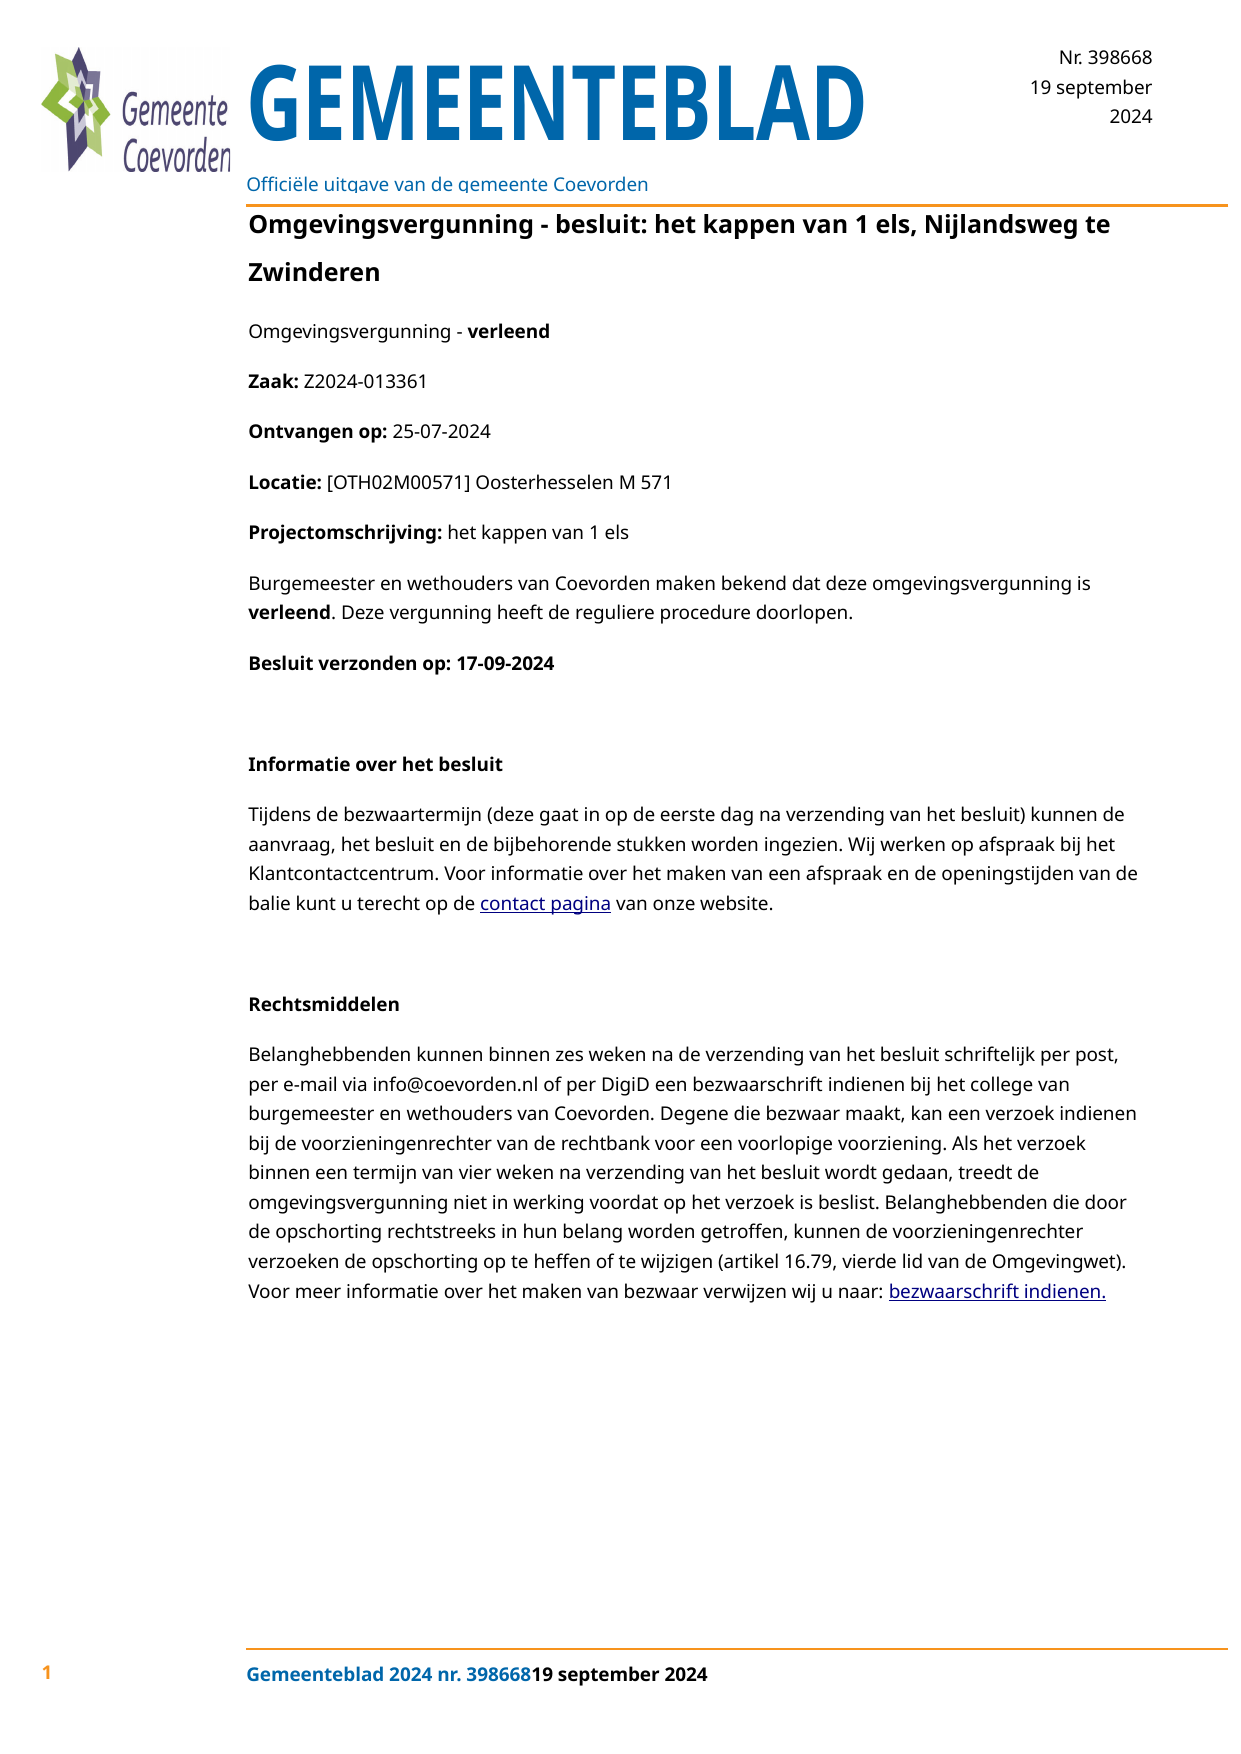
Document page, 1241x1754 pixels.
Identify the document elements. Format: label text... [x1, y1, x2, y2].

picture [41, 47, 231, 172]
text Zaak: Z2024-013361 [248, 368, 1152, 394]
text Ontvangen op: 25-07-2024 [248, 419, 1152, 444]
text Burgemeester en wethouders van Coevorden maken bekend dat deze omgevingsvergunning is verleend. Deze vergunning heeft de reguliere procedure doorlopen. [248, 570, 1152, 625]
text Tijdens de bezwaartermijn (deze gaat in op de eerste dag na verzending van het besluit) kunnen de aanvraag, het besluit en de bijbehorende stukken worden ingezien. Wij werken op afspraak bij het Klantcontactcentrum. Voor informatie over het maken van een afspraak en de openingstijden van de balie kunt u terecht op de contact pagina van onze website. [248, 801, 1152, 916]
text Omgevingsvergunning - verleend [248, 318, 1152, 344]
text Locatie: [OTH02M00571] Oosterhesselen M 571 [248, 469, 1152, 495]
text Informatie over het besluit [248, 751, 1152, 777]
text Rechtsmiddelen [248, 991, 1152, 1017]
text Belanghebbenden kunnen binnen zes weken na de verzending van het besluit schriftelijk per post, per e-mail via info@coevorden.nl of per DigiD een bezwaarschrift indienen bij het college van burgemeester en wethouders van Coevorden. Degene die bezwaar maakt, kan een verzoek indienen bij de voorzieningenrechter van de rechtbank voor een voorlopige voorziening. Als het verzoek binnen een termijn van vier weken na verzending van het besluit wordt gedaan, treedt de omgevingsvergunning niet in werking voordat op het verzoek is beslist. Belanghebbenden die door de opschorting rechtstreeks in hun belang worden getroffen, kunnen de voorzieningenrechter verzoeken de opschorting op te heffen of te wijzigen (artikel 16.79, vierde lid van de Omgevingwet). Voor meer informatie over het maken van bezwaar verwijzen wij u naar: bezwaarschrift indienen. [248, 1041, 1152, 1304]
text Projectomschrijving: het kappen van 1 els [248, 519, 1152, 545]
text Omgevingsvergunning - besluit: het kappen van 1 els, Nijlandsweg te Zwinderen [248, 207, 1152, 288]
text Besluit verzonden op: 17-09-2024 [248, 650, 1152, 676]
